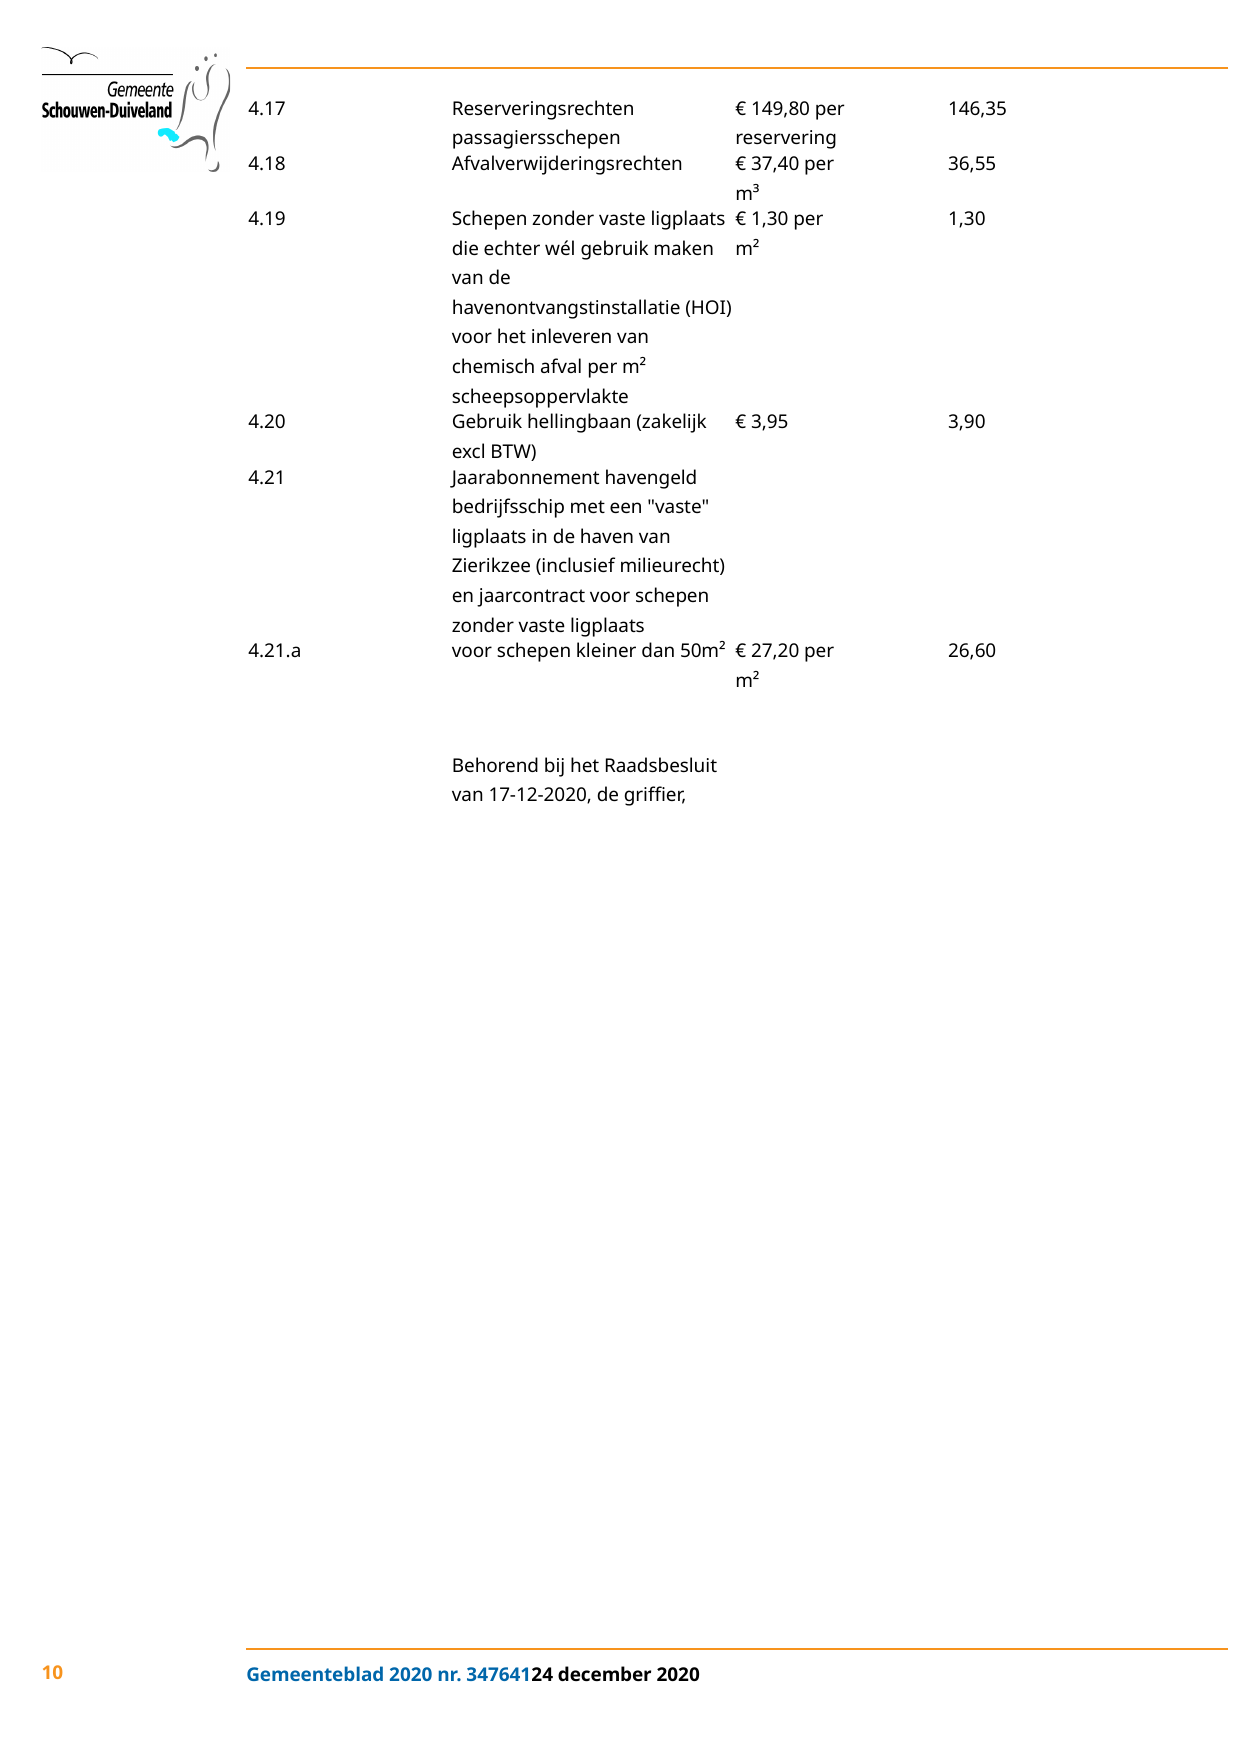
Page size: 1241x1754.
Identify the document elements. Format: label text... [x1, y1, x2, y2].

table_cell [248, 859, 735, 884]
table_cell Reserveringsrechten passagiersschepen [452, 95, 735, 150]
table_cell € 3,95 [735, 409, 846, 464]
table_cell 3,90 [948, 409, 1050, 464]
table_cell [735, 833, 846, 859]
table_cell Gebruik hellingbaan (zakelijk excl BTW) [452, 409, 735, 464]
table_cell [248, 833, 452, 859]
table_cell [948, 859, 1050, 884]
table_cell [948, 693, 1050, 807]
table_cell 146,35 [948, 95, 1050, 150]
table_cell voor schepen kleiner dan 50m² [452, 638, 735, 693]
table_cell 26,60 [948, 638, 1050, 693]
table_cell [1050, 205, 1152, 409]
table_cell [1050, 150, 1152, 205]
table_cell € 149,80 per reservering [735, 95, 846, 150]
table_cell [735, 859, 846, 884]
table_cell [846, 95, 948, 150]
table_cell [452, 808, 735, 833]
table_cell € 37,40 per m³ [735, 150, 846, 205]
table_cell [248, 808, 452, 833]
table_cell 4.19 [248, 205, 452, 409]
table_cell [948, 833, 1050, 859]
table_cell [846, 693, 948, 807]
table_cell 36,55 [948, 150, 1050, 205]
table_cell Afvalverwijderingsrechten [452, 150, 735, 205]
table_cell Behorend bij het Raadsbesluit van 17-12-2020, de griffier, [452, 693, 735, 807]
table_cell [1050, 95, 1152, 150]
table_cell 4.21 [248, 464, 452, 638]
table_cell € 27,20 per m² [735, 638, 846, 693]
table_cell 4.20 [248, 409, 452, 464]
table_cell [1050, 693, 1152, 807]
table_cell [846, 409, 948, 464]
table_cell [846, 638, 948, 693]
table_cell [1050, 409, 1152, 464]
table_cell [846, 150, 948, 205]
table_cell [846, 808, 948, 833]
table_cell Jaarabonnement havengeld bedrijfsschip met een "vaste" ligplaats in de haven van Zierikzee (inclusief milieurecht) en jaarcontract voor schepen zonder vaste ligplaats [452, 464, 735, 638]
table_cell [1050, 464, 1152, 638]
table_cell 4.17 [248, 95, 452, 150]
table_cell [1050, 833, 1152, 859]
table_cell [846, 464, 948, 638]
table_cell [948, 464, 1050, 638]
table_cell [846, 205, 948, 409]
table_cell [1050, 638, 1152, 693]
table_cell 1,30 [948, 205, 1050, 409]
picture [41, 47, 231, 172]
table_cell [1050, 808, 1152, 833]
table_cell [735, 464, 846, 638]
table_cell [846, 859, 948, 884]
table_cell [735, 808, 846, 833]
table_cell Schepen zonder vaste ligplaats die echter wél gebruik maken van de havenontvangstinstallatie (HOI) voor het inleveren van chemisch afval per m² scheepsoppervlakte [452, 205, 735, 409]
table_cell [248, 693, 452, 807]
table_cell 4.18 [248, 150, 452, 205]
table_cell [1050, 859, 1152, 884]
table_cell [948, 808, 1050, 833]
table_cell € 1,30 per m² [735, 205, 846, 409]
table_cell [735, 693, 846, 807]
table_cell [846, 833, 948, 859]
table_cell [452, 833, 735, 859]
table_cell 4.21.a [248, 638, 452, 693]
